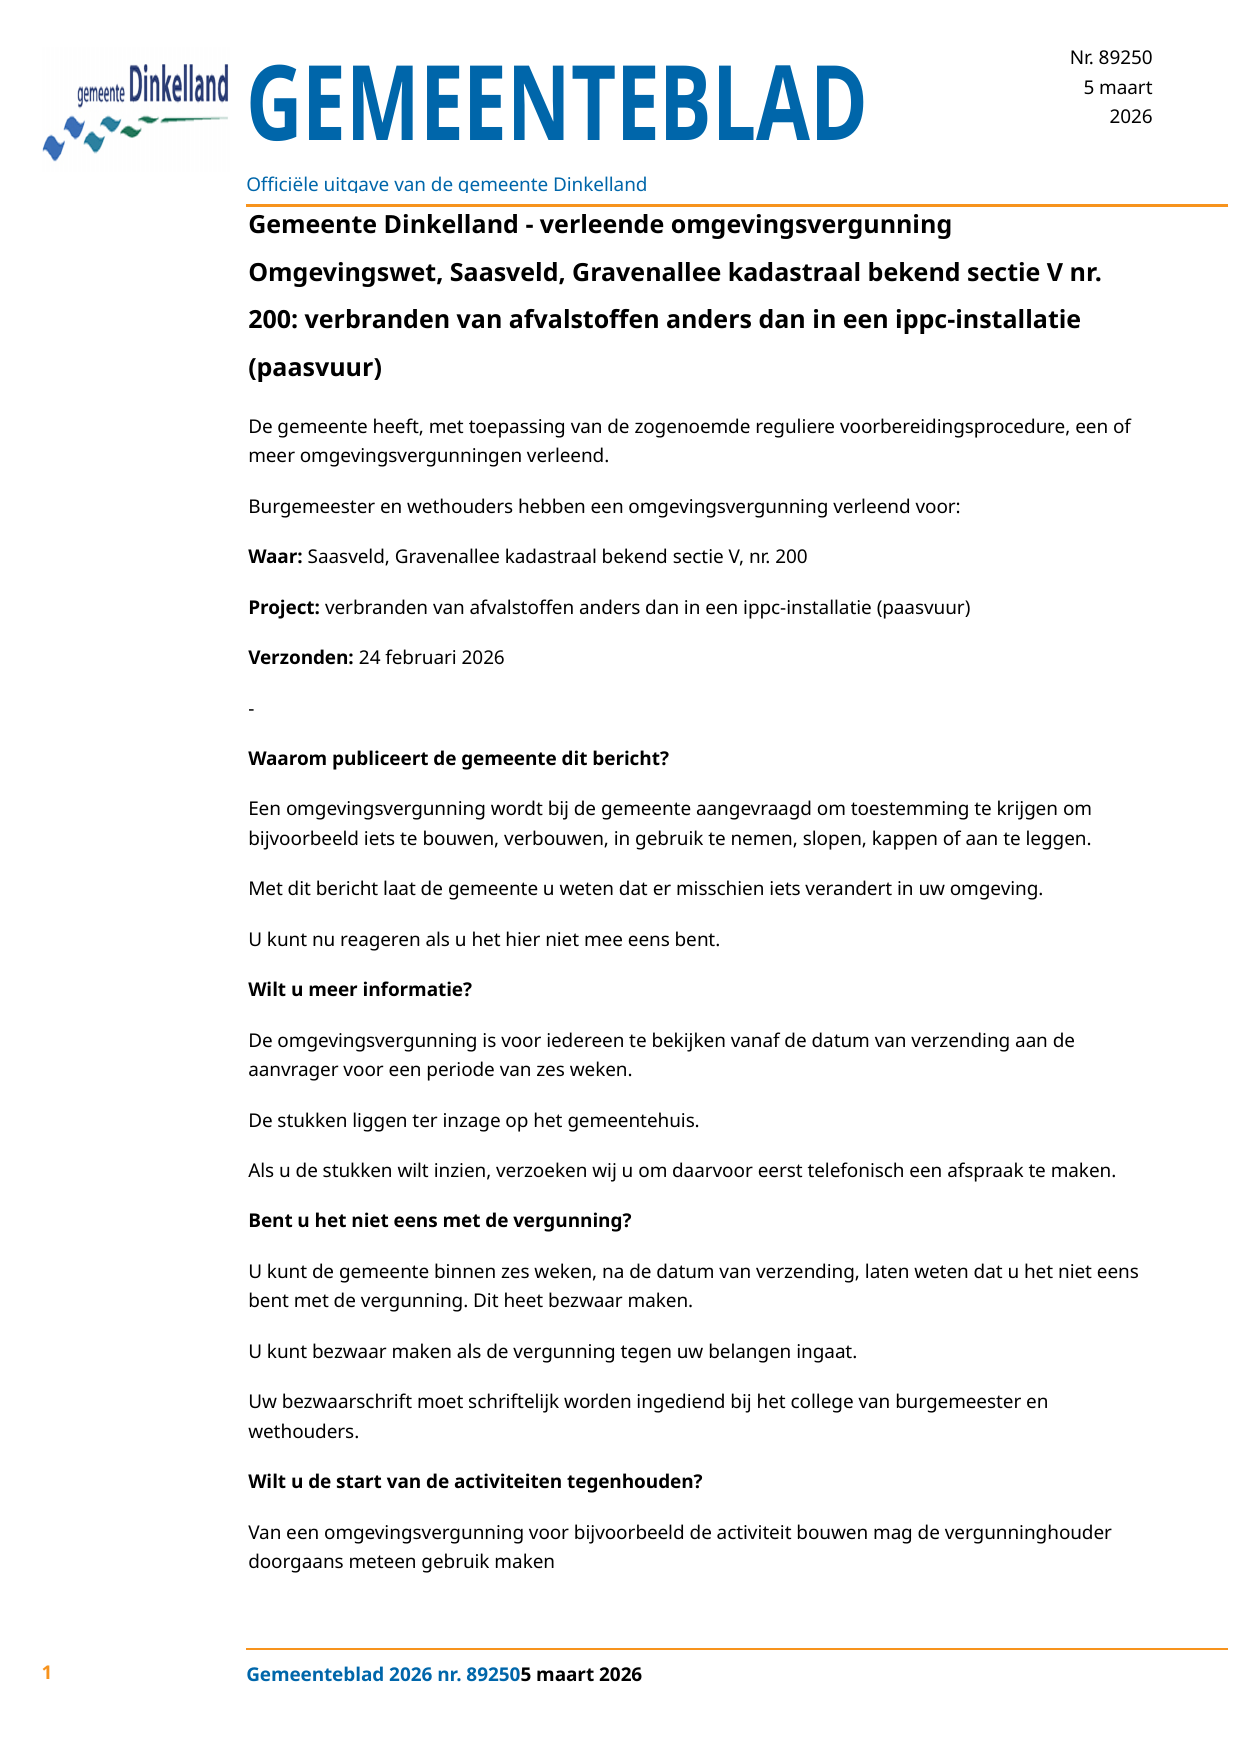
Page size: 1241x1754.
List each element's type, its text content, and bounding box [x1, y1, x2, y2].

text Waarom publiceert de gemeente dit bericht? [248, 745, 1152, 771]
text Met dit bericht laat de gemeente u weten dat er misschien iets verandert in uw omgeving. [248, 876, 1152, 901]
text De gemeente heeft, met toepassing van de zogenoemde reguliere voorbereidingsprocedure, een of meer omgevingsvergunningen verleend. [248, 413, 1152, 468]
text U kunt nu reageren als u het hier niet mee eens bent. [248, 926, 1152, 952]
text De stukken liggen ter inzage op het gemeentehuis. [248, 1107, 1152, 1133]
text Gemeente Dinkelland - verleende omgevingsvergunning Omgevingswet, Saasveld, Gravenallee kadastraal bekend sectie V nr. 200: verbranden van afvalstoffen anders dan in een ippc-installatie (paasvuur) [248, 207, 1152, 384]
text U kunt de gemeente binnen zes weken, na de datum van verzending, laten weten dat u het niet eens bent met de vergunning. Dit heet bezwaar maken. [248, 1258, 1152, 1313]
text Een omgevingsvergunning wordt bij de gemeente aangevraagd om toestemming te krijgen om bijvoorbeeld iets te bouwen, verbouwen, in gebruik te nemen, slopen, kappen of aan te leggen. [248, 796, 1152, 851]
text Bent u het niet eens met de vergunning? [248, 1208, 1152, 1233]
text U kunt bezwaar maken als de vergunning tegen uw belangen ingaat. [248, 1338, 1152, 1364]
text Wilt u meer informatie? [248, 976, 1152, 1002]
text Verzonden: 24 februari 2026 [248, 644, 1152, 670]
text De omgevingsvergunning is voor iedereen te bekijken vanaf de datum van verzending aan de aanvrager voor een periode van zes weken. [248, 1027, 1152, 1082]
picture [41, 47, 231, 172]
text Project: verbranden van afvalstoffen anders dan in een ippc-installatie (paasvuur) [248, 594, 1152, 620]
text - [248, 695, 1152, 721]
text Van een omgevingsvergunning voor bijvoorbeeld de activiteit bouwen mag de vergunninghouder doorgaans meteen gebruik maken [248, 1519, 1152, 1574]
text Waar: Saasveld, Gravenallee kadastraal bekend sectie V, nr. 200 [248, 543, 1152, 569]
text Burgemeester en wethouders hebben een omgevingsvergunning verleend voor: [248, 493, 1152, 519]
text Uw bezwaarschrift moet schriftelijk worden ingediend bij het college van burgemeester en wethouders. [248, 1388, 1152, 1444]
text Als u de stukken wilt inzien, verzoeken wij u om daarvoor eerst telefonisch een afspraak te maken. [248, 1157, 1152, 1183]
text Wilt u de start van de activiteiten tegenhouden? [248, 1468, 1152, 1494]
